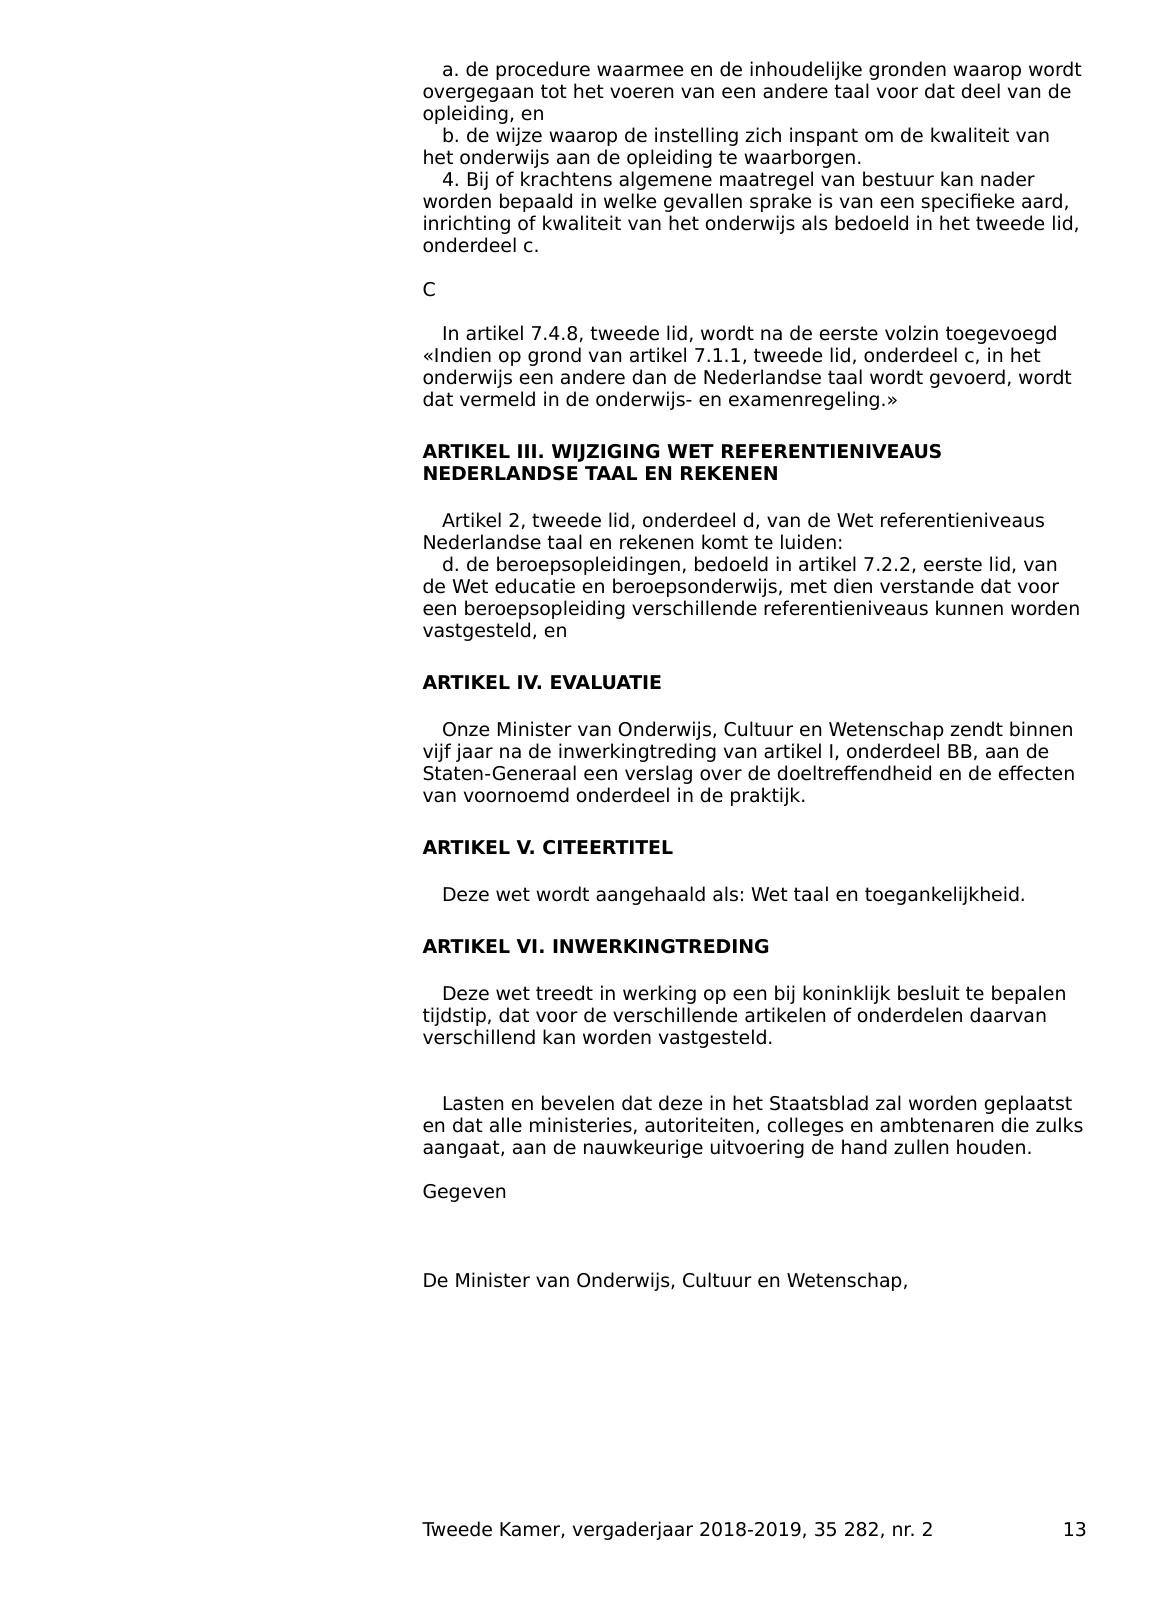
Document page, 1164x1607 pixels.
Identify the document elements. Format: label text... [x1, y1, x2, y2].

text Gegeven [422, 1181, 1087, 1203]
text b. de wijze waarop de instelling zich inspant om de kwaliteit van het onderwijs aan de opleiding te waarborgen. [422, 125, 1087, 169]
text C [422, 279, 1087, 301]
text Lasten en bevelen dat deze in het Staatsblad zal worden geplaatst en dat alle ministeries, autoriteiten, colleges en ambtenaren die zulks aangaat, aan de nauwkeurige uitvoering de hand zullen houden. [422, 1093, 1087, 1159]
subtitle ARTIKEL IV. EVALUATIE [422, 672, 1087, 694]
text Onze Minister van Onderwijs, Cultuur en Wetenschap zendt binnen vijf jaar na de inwerkingtreding van artikel I, onderdeel BB, aan de Staten-Generaal een verslag over de doeltreffendheid en de effecten van voornoemd onderdeel in de praktijk. [422, 719, 1087, 807]
text Artikel 2, tweede lid, onderdeel d, van de Wet referentieniveaus Nederlandse taal en rekenen komt te luiden: [422, 510, 1087, 554]
text 4. Bij of krachtens algemene maatregel van bestuur kan nader worden bepaald in welke gevallen sprake is van een specifieke aard, inrichting of kwaliteit van het onderwijs als bedoeld in het tweede lid, onderdeel c. [422, 169, 1087, 257]
subtitle ARTIKEL III. WIJZIGING WET REFERENTIENIVEAUS NEDERLANDSE TAAL EN REKENEN [422, 441, 1087, 485]
text In artikel 7.4.8, tweede lid, wordt na de eerste volzin toegevoegd «Indien op grond van artikel 7.1.1, tweede lid, onderdeel c, in het onderwijs een andere dan de Nederlandse taal wordt gevoerd, wordt dat vermeld in de onderwijs- en examenregeling.» [422, 323, 1087, 411]
text d. de beroepsopleidingen, bedoeld in artikel 7.2.2, eerste lid, van de Wet educatie en beroepsonderwijs, met dien verstande dat voor een beroepsopleiding verschillende referentieniveaus kunnen worden vastgesteld, en [422, 554, 1087, 642]
text Deze wet wordt aangehaald als: Wet taal en toegankelijkheid. [422, 884, 1087, 906]
text De Minister van Onderwijs, Cultuur en Wetenschap, [422, 1270, 1087, 1292]
subtitle ARTIKEL V. CITEERTITEL [422, 837, 1087, 859]
subtitle ARTIKEL VI. INWERKINGTREDING [422, 936, 1087, 958]
text a. de procedure waarmee en de inhoudelijke gronden waarop wordt overgegaan tot het voeren van een andere taal voor dat deel van de opleiding, en [422, 59, 1087, 125]
text Deze wet treedt in werking op een bij koninklijk besluit te bepalen tijdstip, dat voor de verschillende artikelen of onderdelen daarvan verschillend kan worden vastgesteld. [422, 983, 1087, 1049]
